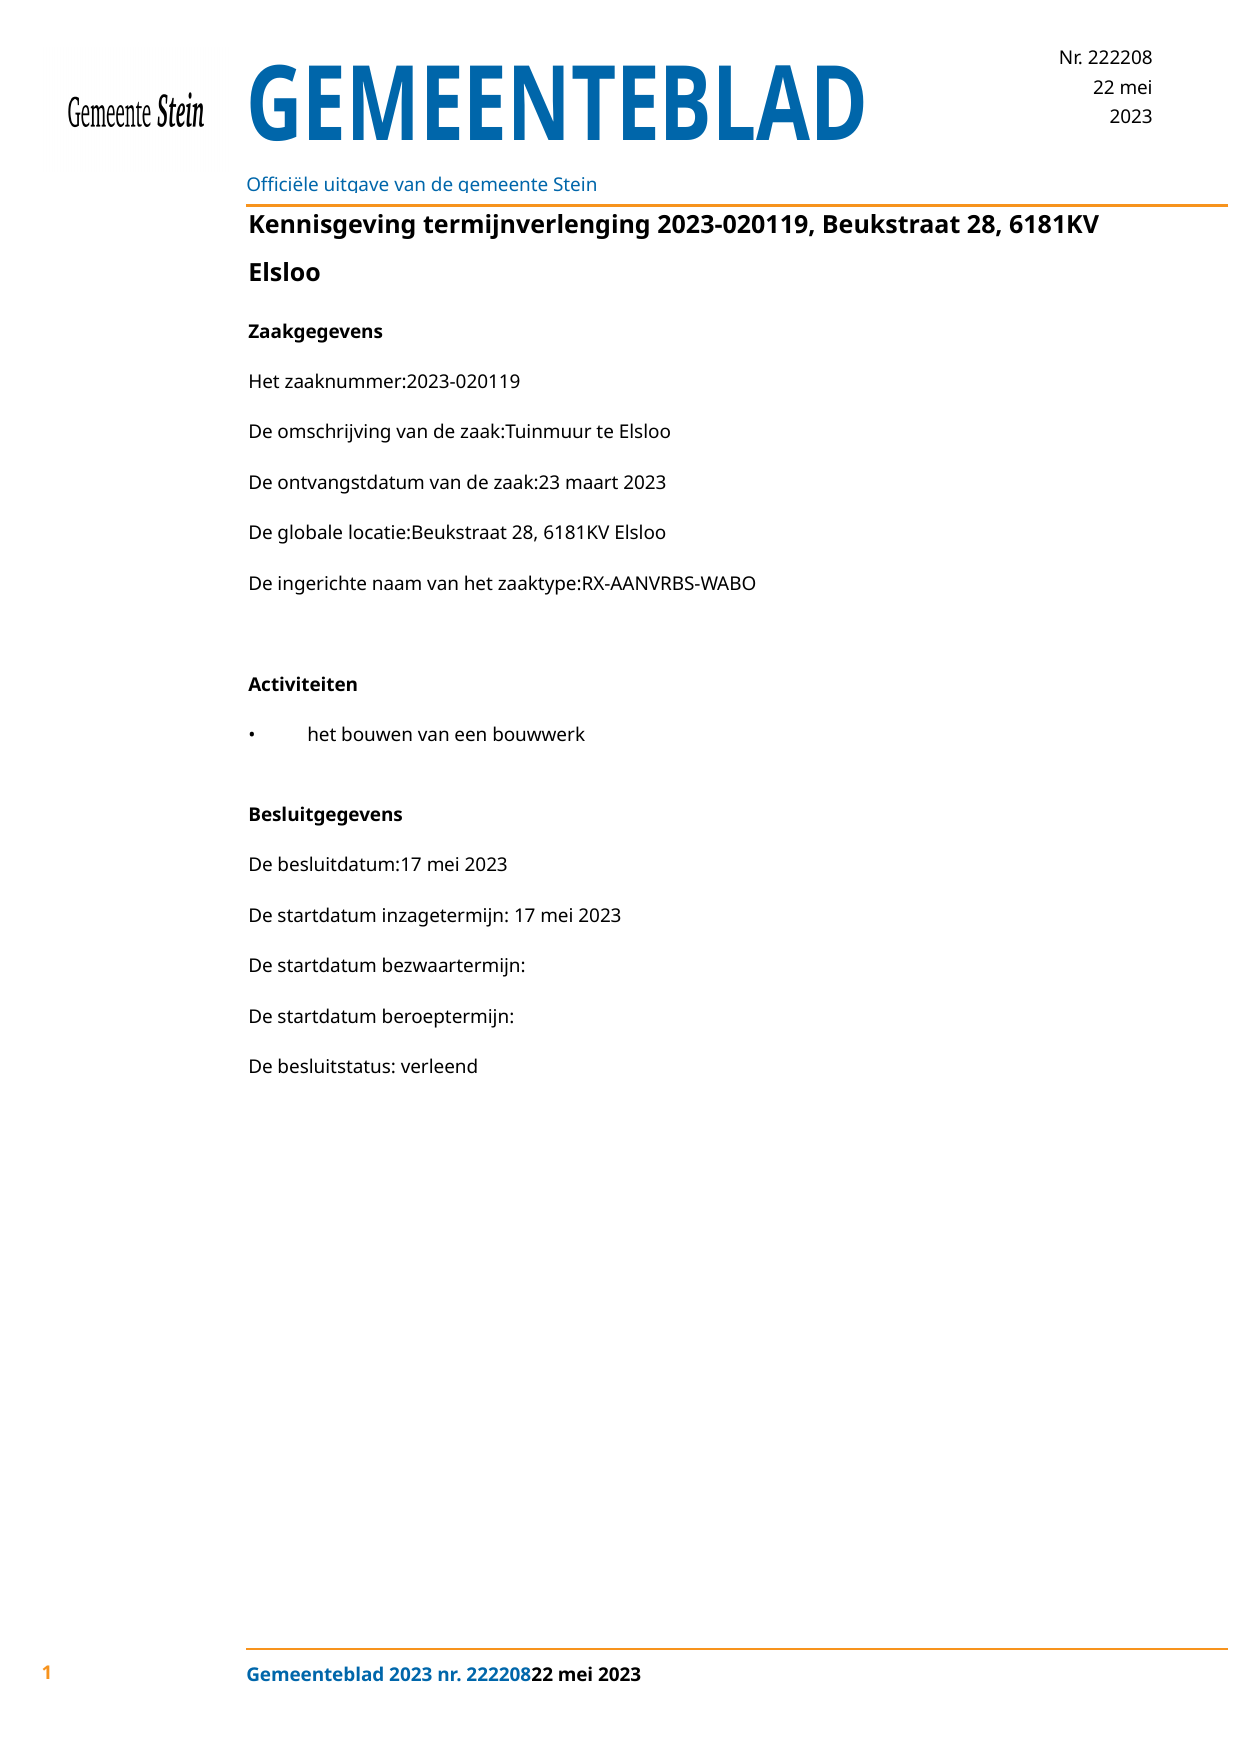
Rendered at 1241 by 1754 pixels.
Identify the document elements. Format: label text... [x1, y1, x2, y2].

text De ontvangstdatum van de zaak:23 maart 2023 [248, 469, 1152, 495]
text De startdatum inzagetermijn: 17 mei 2023 [248, 902, 1152, 928]
text Het zaaknummer:2023-020119 [248, 368, 1152, 394]
text Besluitgegevens [248, 801, 1152, 827]
text Kennisgeving termijnverlenging 2023-020119, Beukstraat 28, 6181KV Elsloo [248, 207, 1152, 288]
picture [41, 47, 231, 172]
text Activiteiten [248, 671, 1152, 697]
list het bouwen van een bouwwerk [248, 721, 1152, 747]
text De omschrijving van de zaak:Tuinmuur te Elsloo [248, 419, 1152, 444]
text De besluitstatus: verleend [248, 1053, 1152, 1079]
text Zaakgegevens [248, 318, 1152, 344]
text De globale locatie:Beukstraat 28, 6181KV Elsloo [248, 519, 1152, 545]
text De startdatum bezwaartermijn: [248, 952, 1152, 978]
text De besluitdatum:17 mei 2023 [248, 852, 1152, 877]
text De ingerichte naam van het zaaktype:RX-AANVRBS-WABO [248, 570, 1152, 596]
text De startdatum beroeptermijn: [248, 1003, 1152, 1029]
